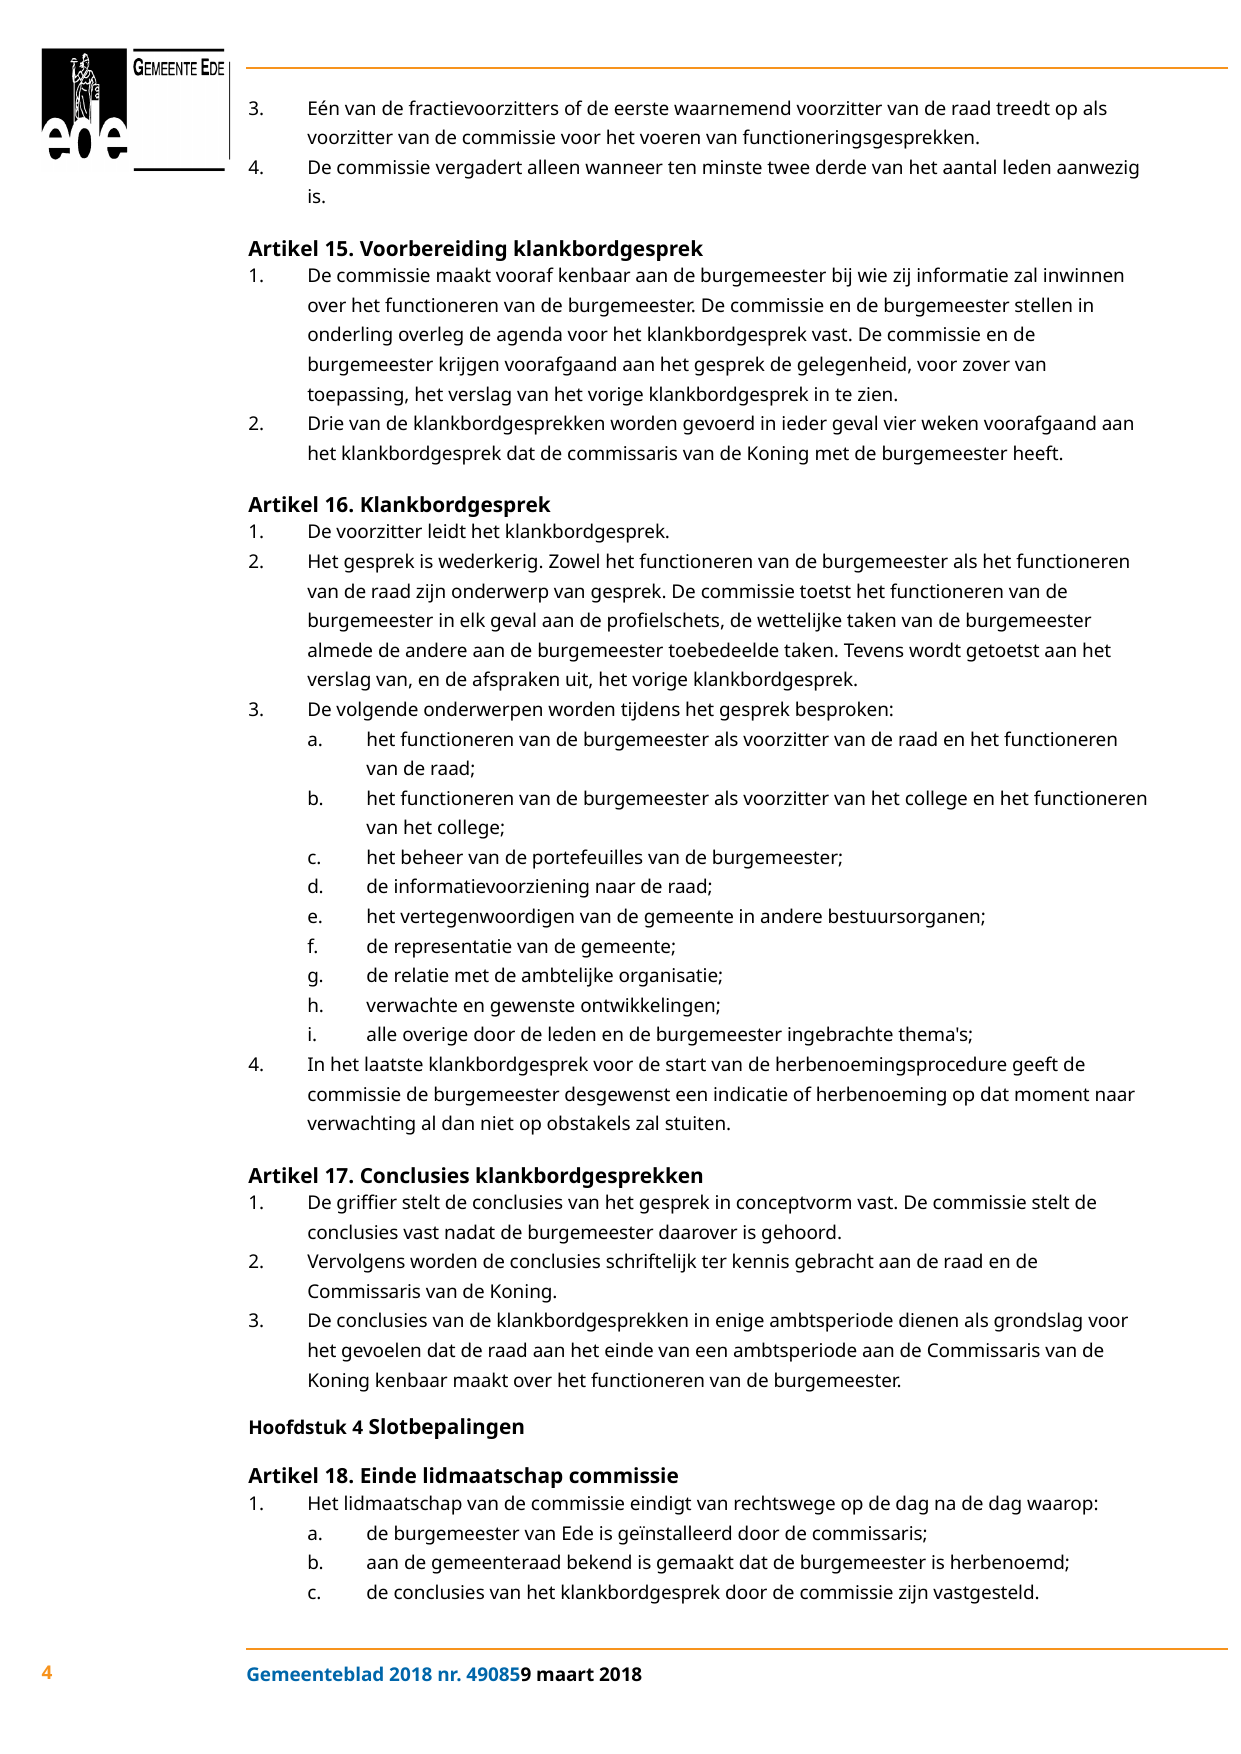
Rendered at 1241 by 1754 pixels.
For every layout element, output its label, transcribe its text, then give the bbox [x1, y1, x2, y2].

list Het lidmaatschap van de commissie eindigt van rechtswege op de dag na de dag waarop: [248, 1490, 1152, 1516]
list Vervolgens worden de conclusies schriftelijk ter kennis gebracht aan de raad en de Commissaris van de Koning. [248, 1248, 1152, 1304]
list het functioneren van de burgemeester als voorzitter van het college en het functioneren van het college; [307, 785, 1152, 840]
list de relatie met de ambtelijke organisatie; [307, 962, 1152, 988]
list het functioneren van de burgemeester als voorzitter van de raad en het functioneren van de raad; [307, 726, 1152, 781]
list De griffier stelt de conclusies van het gesprek in conceptvorm vast. De commissie stelt de conclusies vast nadat de burgemeester daarover is gehoord. [248, 1189, 1152, 1244]
list Drie van de klankbordgesprekken worden gevoerd in ieder geval vier weken voorafgaand aan het klankbordgesprek dat de commissaris van de Koning met de burgemeester heeft. [248, 410, 1152, 466]
list alle overige door de leden en de burgemeester ingebrachte thema's; [307, 1022, 1152, 1047]
list In het laatste klankbordgesprek voor de start van de herbenoemingsprocedure geeft de commissie de burgemeester desgewenst een indicatie of herbenoeming op dat moment naar verwachting al dan niet op obstakels zal stuiten. [248, 1051, 1152, 1136]
list De conclusies van de klankbordgesprekken in enige ambtsperiode dienen als grondslag voor het gevoelen dat de raad aan het einde van een ambtsperiode aan de Commissaris van de Koning kenbaar maakt over het functioneren van de burgemeester. [248, 1308, 1152, 1392]
list het beheer van de portefeuilles van de burgemeester; [307, 844, 1152, 870]
text Artikel 18. Einde lidmaatschap commissie [248, 1462, 1152, 1490]
list Het gesprek is wederkerig. Zowel het functioneren van de burgemeester als het functioneren van de raad zijn onderwerp van gesprek. De commissie toetst het functioneren van de burgemeester in elk geval aan de profielschets, de wettelijke taken van de burgemeester almede de andere aan de burgemeester toebedeelde taken. Tevens wordt getoetst aan het verslag van, en de afspraken uit, het vorige klankbordgesprek. [248, 548, 1152, 692]
text Hoofdstuk 4 Slotbepalingen [248, 1412, 1152, 1441]
list Eén van de fractievoorzitters of de eerste waarnemend voorzitter van de raad treedt op als voorzitter van de commissie voor het voeren van functioneringsgesprekken. [248, 95, 1152, 150]
text Artikel 16. Klankbordgesprek [248, 490, 1152, 519]
list de conclusies van het klankbordgesprek door de commissie zijn vastgesteld. [307, 1579, 1152, 1604]
list De commissie vergadert alleen wanneer ten minste twee derde van het aantal leden aanwezig is. [248, 154, 1152, 209]
list de informatievoorziening naar de raad; [307, 874, 1152, 899]
list De voorzitter leidt het klankbordgesprek. [248, 519, 1152, 544]
list de representatie van de gemeente; [307, 933, 1152, 959]
list het vertegenwoordigen van de gemeente in andere bestuursorganen; [307, 903, 1152, 929]
list De commissie maakt vooraf kenbaar aan de burgemeester bij wie zij informatie zal inwinnen over het functioneren van de burgemeester. De commissie en de burgemeester stellen in onderling overleg de agenda voor het klankbordgesprek vast. De commissie en de burgemeester krijgen voorafgaand aan het gesprek de gelegenheid, voor zover van toepassing, het verslag van het vorige klankbordgesprek in te zien. [248, 262, 1152, 406]
text Artikel 15. Voorbereiding klankbordgesprek [248, 234, 1152, 262]
list verwachte en gewenste ontwikkelingen; [307, 992, 1152, 1018]
list aan de gemeenteraad bekend is gemaakt dat de burgemeester is herbenoemd; [307, 1549, 1152, 1575]
text Artikel 17. Conclusies klankbordgesprekken [248, 1161, 1152, 1189]
list de burgemeester van Ede is geïnstalleerd door de commissaris; [307, 1520, 1152, 1545]
picture [41, 47, 231, 172]
list De volgende onderwerpen worden tijdens het gesprek besproken: [248, 696, 1152, 722]
